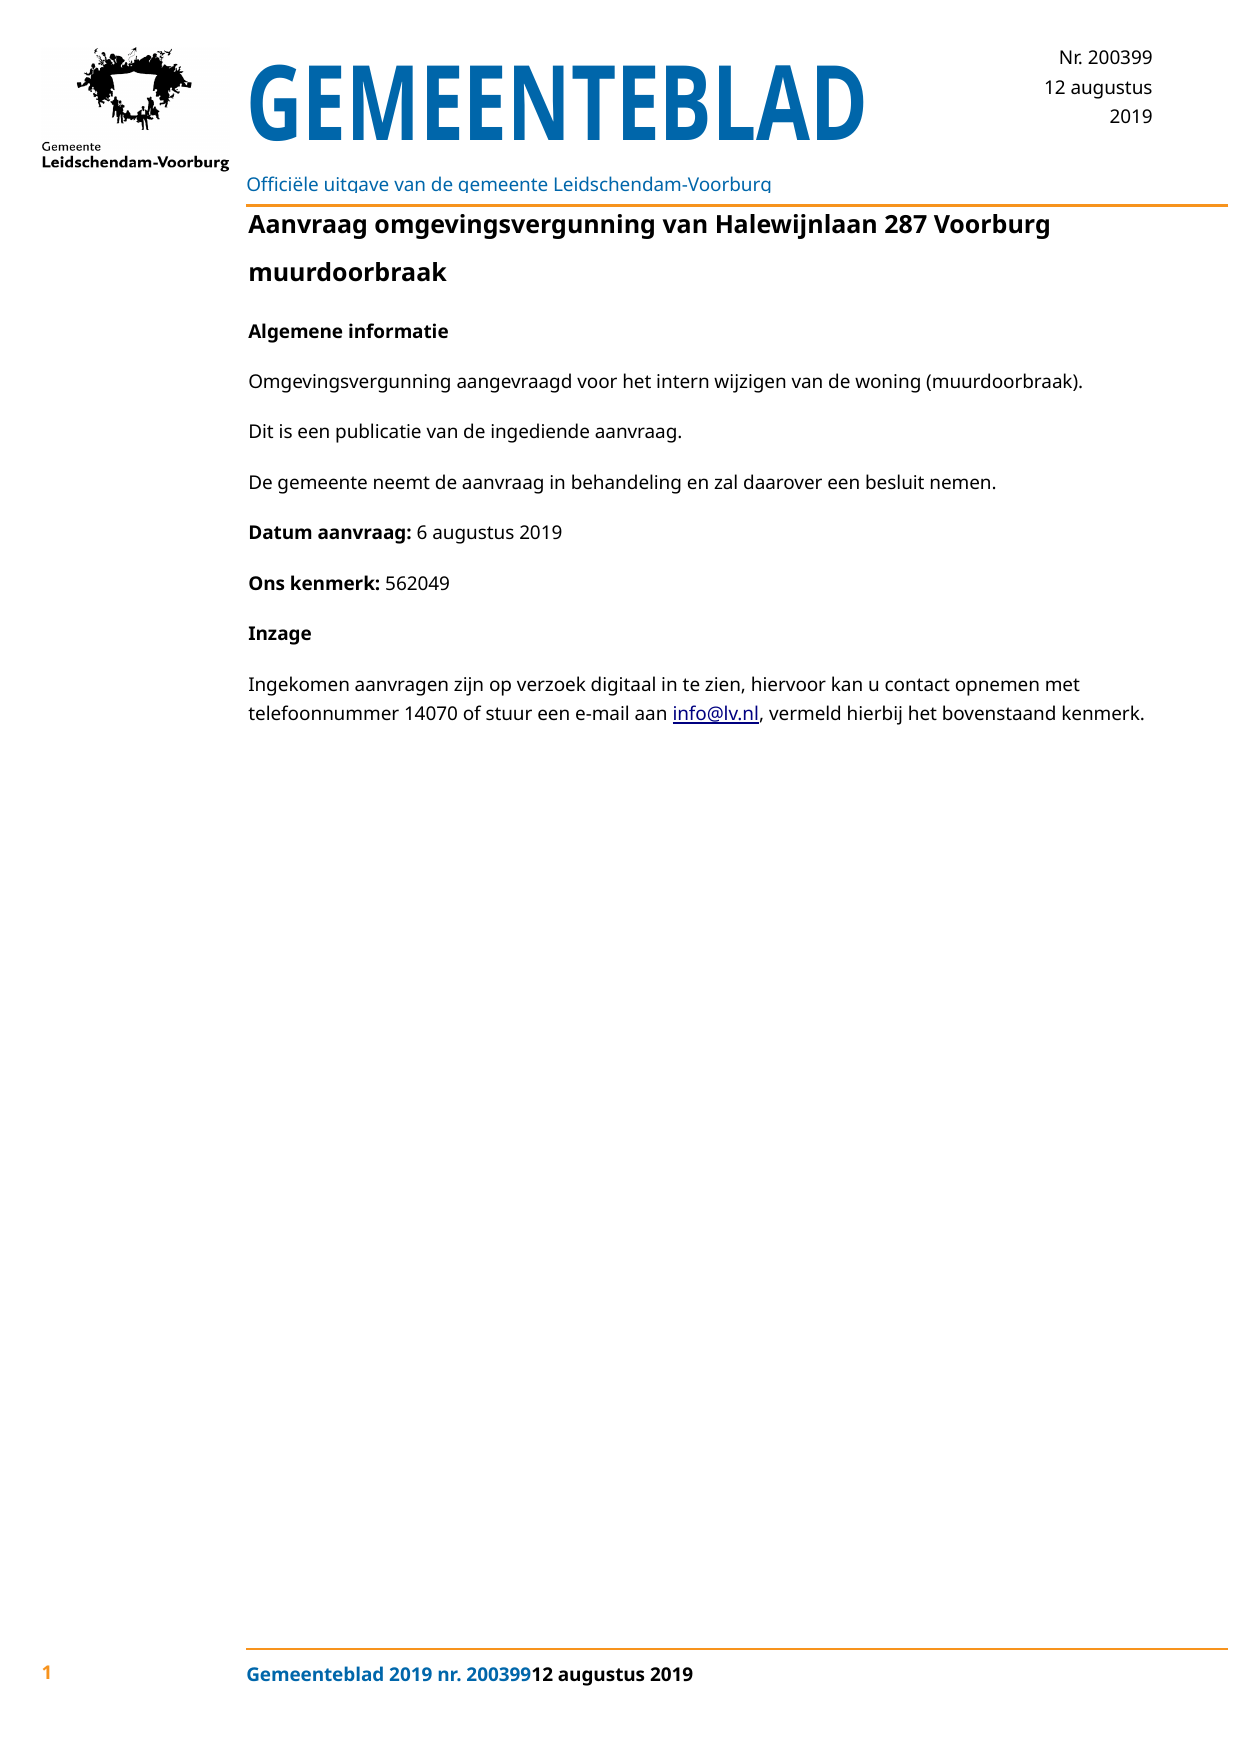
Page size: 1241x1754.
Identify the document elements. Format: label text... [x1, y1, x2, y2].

text Omgevingsvergunning aangevraagd voor het intern wijzigen van de woning (muurdoorbraak). [248, 368, 1152, 394]
picture [41, 47, 231, 172]
text Algemene informatie [248, 318, 1152, 344]
text Datum aanvraag: 6 augustus 2019 [248, 519, 1152, 545]
text Ingekomen aanvragen zijn op verzoek digitaal in te zien, hiervoor kan u contact opnemen met telefoonnummer 14070 of stuur een e-mail aan info@lv.nl, vermeld hierbij het bovenstaand kenmerk. [248, 671, 1152, 726]
text Aanvraag omgevingsvergunning van Halewijnlaan 287 Voorburg muurdoorbraak [248, 207, 1152, 288]
text Ons kenmerk: 562049 [248, 570, 1152, 596]
text Dit is een publicatie van de ingediende aanvraag. [248, 419, 1152, 444]
text De gemeente neemt de aanvraag in behandeling en zal daarover een besluit nemen. [248, 469, 1152, 495]
text Inzage [248, 620, 1152, 646]
